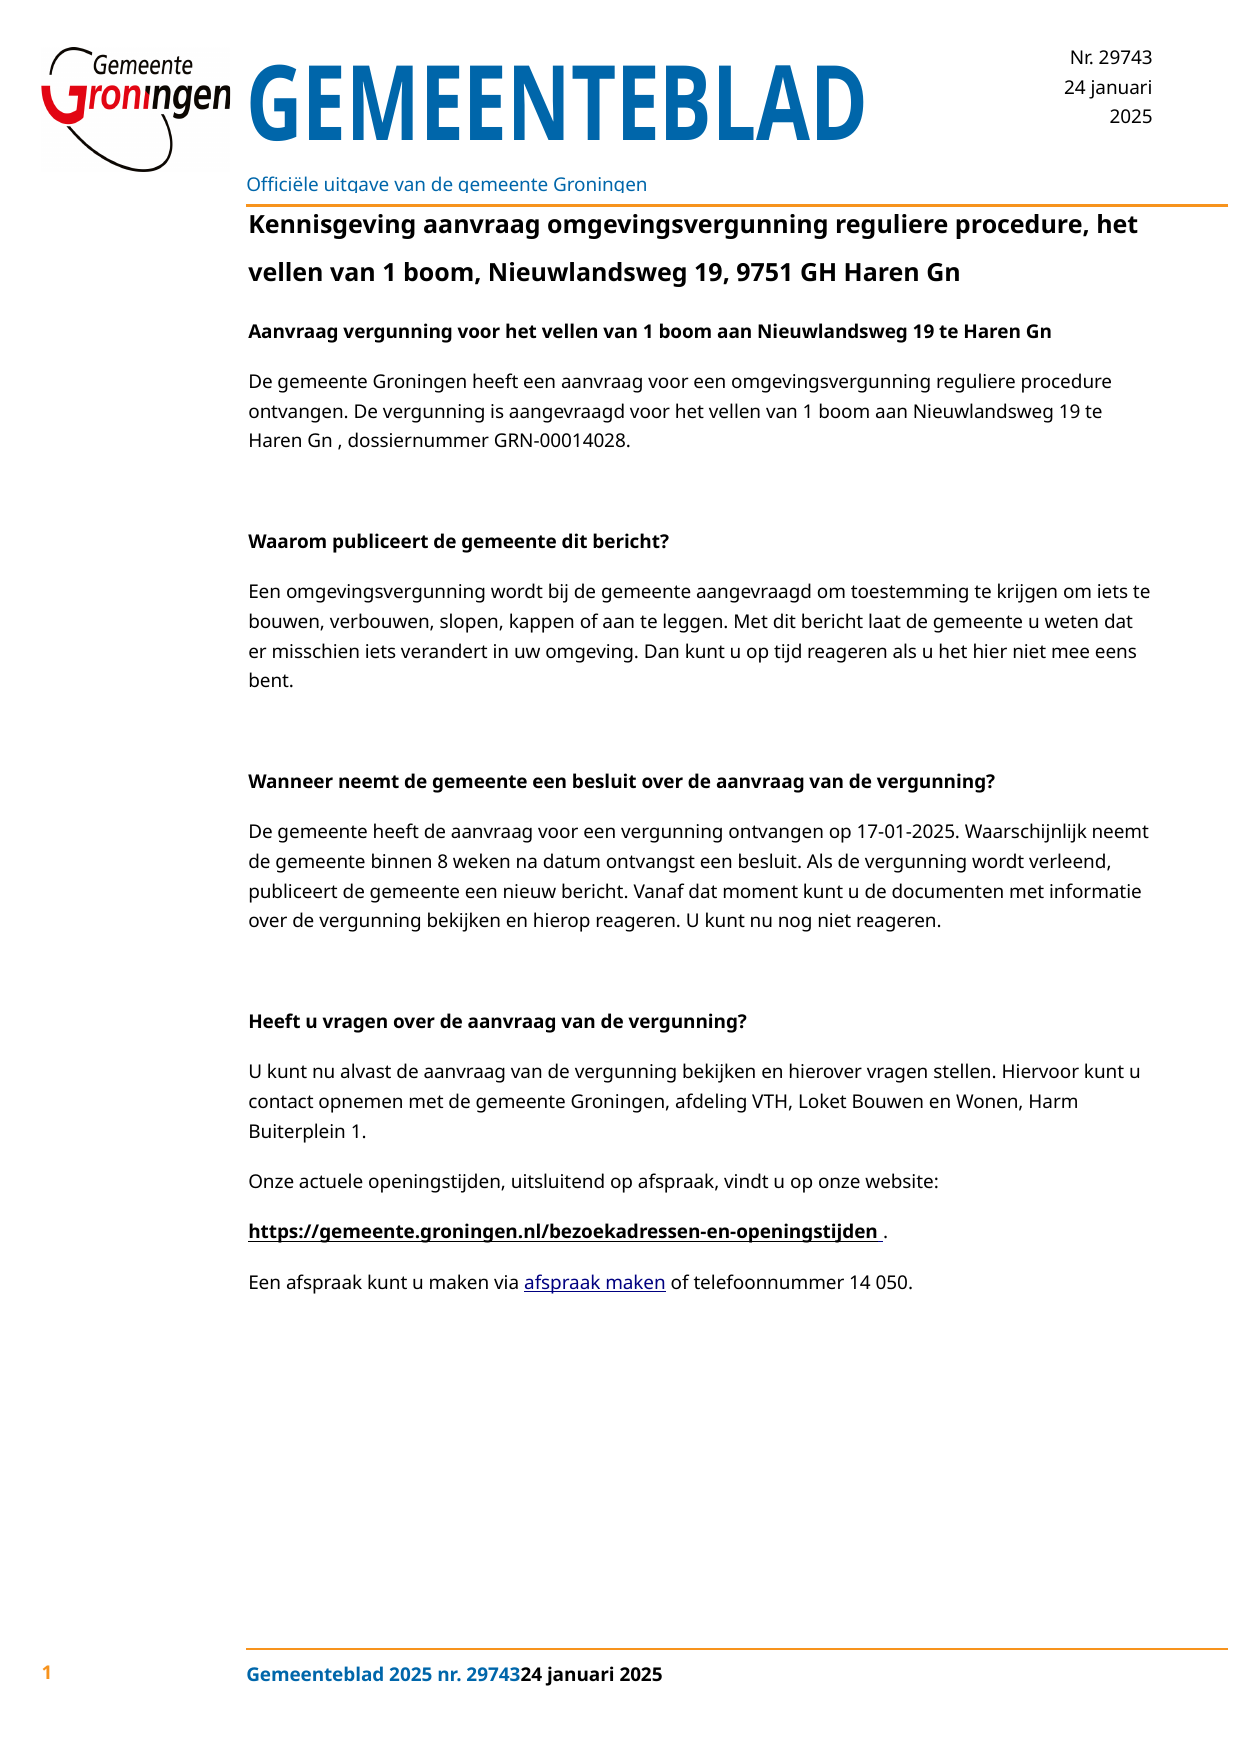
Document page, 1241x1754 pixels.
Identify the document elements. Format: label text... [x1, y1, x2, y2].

text Waarom publiceert de gemeente dit bericht? [248, 528, 1152, 554]
text Wanneer neemt de gemeente een besluit over de aanvraag van de vergunning? [248, 768, 1152, 794]
text https://gemeente.groningen.nl/bezoekadressen-en-openingstijden . [248, 1219, 1152, 1244]
text Aanvraag vergunning voor het vellen van 1 boom aan Nieuwlandsweg 19 te Haren Gn [248, 318, 1152, 344]
text Een omgevingsvergunning wordt bij de gemeente aangevraagd om toestemming te krijgen om iets te bouwen, verbouwen, slopen, kappen of aan te leggen. Met dit bericht laat de gemeente u weten dat er misschien iets verandert in uw omgeving. Dan kunt u op tijd reageren als u het hier niet mee eens bent. [248, 579, 1152, 693]
text Heeft u vragen over de aanvraag van de vergunning? [248, 1008, 1152, 1034]
picture [41, 47, 231, 172]
text Onze actuele openingstijden, uitsluitend op afspraak, vindt u op onze website: [248, 1168, 1152, 1194]
text Een afspraak kunt u maken via afspraak maken of telefoonnummer 14 050. [248, 1269, 1152, 1295]
text Kennisgeving aanvraag omgevingsvergunning reguliere procedure, het vellen van 1 boom, Nieuwlandsweg 19, 9751 GH Haren Gn [248, 207, 1152, 288]
text U kunt nu alvast de aanvraag van de vergunning bekijken en hierover vragen stellen. Hiervoor kunt u contact opnemen met de gemeente Groningen, afdeling VTH, Loket Bouwen en Wonen, Harm Buiterplein 1. [248, 1059, 1152, 1144]
text De gemeente Groningen heeft een aanvraag voor een omgevingsvergunning reguliere procedure ontvangen. De vergunning is aangevraagd voor het vellen van 1 boom aan Nieuwlandsweg 19 te Haren Gn , dossiernummer GRN-00014028. [248, 368, 1152, 453]
text De gemeente heeft de aanvraag voor een vergunning ontvangen op 17-01-2025. Waarschijnlijk neemt de gemeente binnen 8 weken na datum ontvangst een besluit. Als de vergunning wordt verleend, publiceert de gemeente een nieuw bericht. Vanaf dat moment kunt u de documenten met informatie over de vergunning bekijken en hierop reageren. U kunt nu nog niet reageren. [248, 819, 1152, 933]
